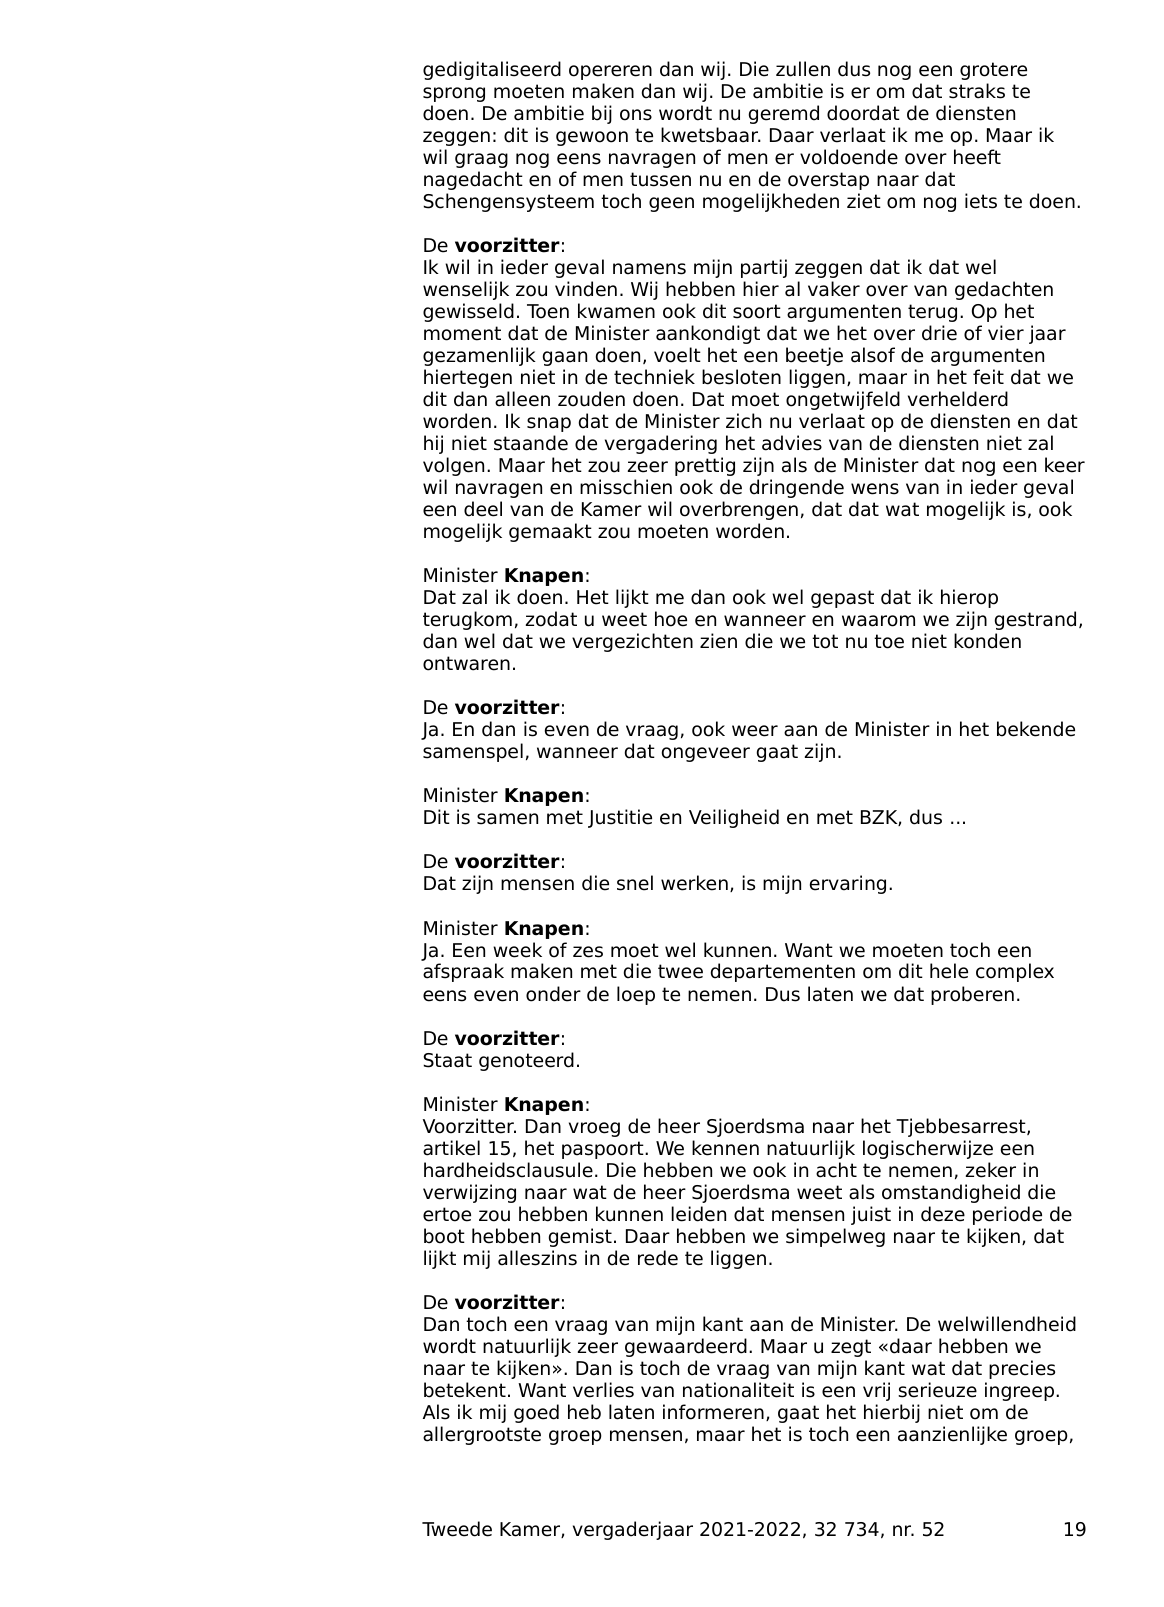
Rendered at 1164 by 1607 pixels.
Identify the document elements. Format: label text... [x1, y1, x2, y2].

text gedigitaliseerd opereren dan wij. Die zullen dus nog een grotere sprong moeten maken dan wij. De ambitie is er om dat straks te doen. De ambitie bij ons wordt nu geremd doordat de diensten zeggen: dit is gewoon te kwetsbaar. Daar verlaat ik me op. Maar ik wil graag nog eens navragen of men er voldoende over heeft nagedacht en of men tussen nu en de overstap naar dat Schengensysteem toch geen mogelijkheden ziet om nog iets te doen. [422, 59, 1087, 213]
text Minister Knapen: [422, 565, 1087, 587]
text Dit is samen met Justitie en Veiligheid en met BZK, dus ... [422, 807, 1087, 829]
text De voorzitter: [422, 851, 1087, 873]
text De voorzitter: [422, 1028, 1087, 1049]
text De voorzitter: [422, 235, 1087, 257]
text Dan toch een vraag van mijn kant aan de Minister. De welwillendheid wordt natuurlijk zeer gewaardeerd. Maar u zegt «daar hebben we naar te kijken». Dan is toch de vraag van mijn kant wat dat precies betekent. Want verlies van nationaliteit is een vrij serieuze ingreep. Als ik mij goed heb laten informeren, gaat het hierbij niet om de allergrootste groep mensen, maar het is toch een aanzienlijke groep, [422, 1314, 1087, 1446]
text Voorzitter. Dan vroeg de heer Sjoerdsma naar het Tjebbesarrest, artikel 15, het paspoort. We kennen natuurlijk logischerwijze een hardheidsclausule. Die hebben we ook in acht te nemen, zeker in verwijzing naar wat de heer Sjoerdsma weet als omstandigheid die ertoe zou hebben kunnen leiden dat mensen juist in deze periode de boot hebben gemist. Daar hebben we simpelweg naar te kijken, dat lijkt mij alleszins in de rede te liggen. [422, 1116, 1087, 1269]
text Minister Knapen: [422, 917, 1087, 939]
text Staat genoteerd. [422, 1049, 1087, 1072]
text Dat zal ik doen. Het lijkt me dan ook wel gepast dat ik hierop terugkom, zodat u weet hoe en wanneer en waarom we zijn gestrand, dan wel dat we vergezichten zien die we tot nu toe niet konden ontwaren. [422, 587, 1087, 675]
text Minister Knapen: [422, 1094, 1087, 1116]
text Ja. Een week of zes moet wel kunnen. Want we moeten toch een afspraak maken met die twee departementen om dit hele complex eens even onder de loep te nemen. Dus laten we dat proberen. [422, 939, 1087, 1005]
text Minister Knapen: [422, 785, 1087, 807]
text Dat zijn mensen die snel werken, is mijn ervaring. [422, 873, 1087, 895]
text De voorzitter: [422, 1292, 1087, 1314]
text De voorzitter: [422, 697, 1087, 719]
text Ik wil in ieder geval namens mijn partij zeggen dat ik dat wel wenselijk zou vinden. Wij hebben hier al vaker over van gedachten gewisseld. Toen kwamen ook dit soort argumenten terug. Op het moment dat de Minister aankondigt dat we het over drie of vier jaar gezamenlijk gaan doen, voelt het een beetje alsof de argumenten hiertegen niet in de techniek besloten liggen, maar in het feit dat we dit dan alleen zouden doen. Dat moet ongetwijfeld verhelderd worden. Ik snap dat de Minister zich nu verlaat op de diensten en dat hij niet staande de vergadering het advies van de diensten niet zal volgen. Maar het zou zeer prettig zijn als de Minister dat nog een keer wil navragen en misschien ook de dringende wens van in ieder geval een deel van de Kamer wil overbrengen, dat dat wat mogelijk is, ook mogelijk gemaakt zou moeten worden. [422, 257, 1087, 543]
text Ja. En dan is even de vraag, ook weer aan de Minister in het bekende samenspel, wanneer dat ongeveer gaat zijn. [422, 719, 1087, 763]
